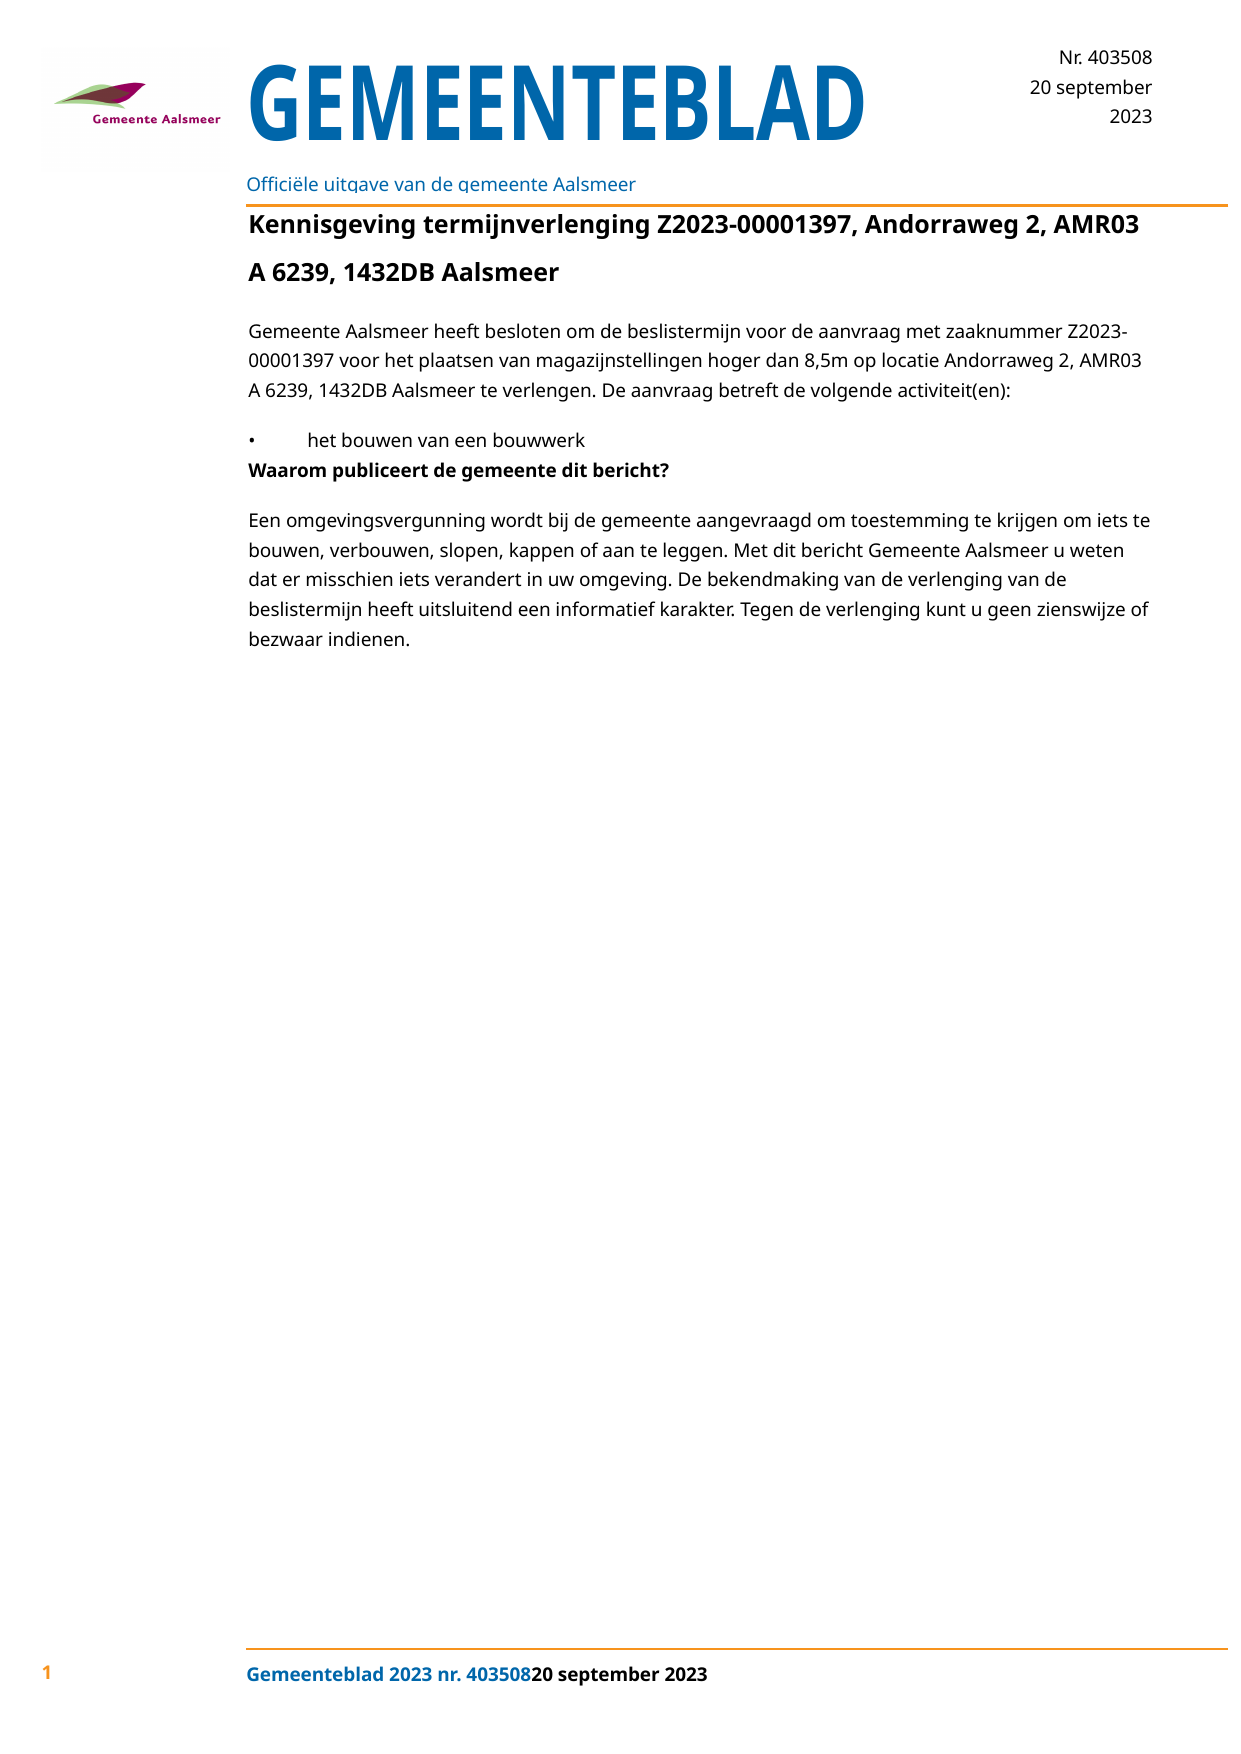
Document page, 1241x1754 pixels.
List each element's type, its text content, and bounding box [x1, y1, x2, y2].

picture [41, 47, 231, 172]
text Kennisgeving termijnverlenging Z2023-00001397, Andorraweg 2, AMR03 A 6239, 1432DB Aalsmeer [248, 207, 1152, 288]
text Gemeente Aalsmeer heeft besloten om de beslistermijn voor de aanvraag met zaaknummer Z2023-00001397 voor het plaatsen van magazijnstellingen hoger dan 8,5m op locatie Andorraweg 2, AMR03 A 6239, 1432DB Aalsmeer te verlengen. De aanvraag betreft de volgende activiteit(en): [248, 318, 1152, 403]
list het bouwen van een bouwwerk [248, 427, 1152, 453]
text Waarom publiceert de gemeente dit bericht? [248, 457, 1152, 483]
text Een omgevingsvergunning wordt bij de gemeente aangevraagd om toestemming te krijgen om iets te bouwen, verbouwen, slopen, kappen of aan te leggen. Met dit bericht Gemeente Aalsmeer u weten dat er misschien iets verandert in uw omgeving. De bekendmaking van de verlenging van de beslistermijn heeft uitsluitend een informatief karakter. Tegen de verlenging kunt u geen zienswijze of bezwaar indienen. [248, 507, 1152, 652]
